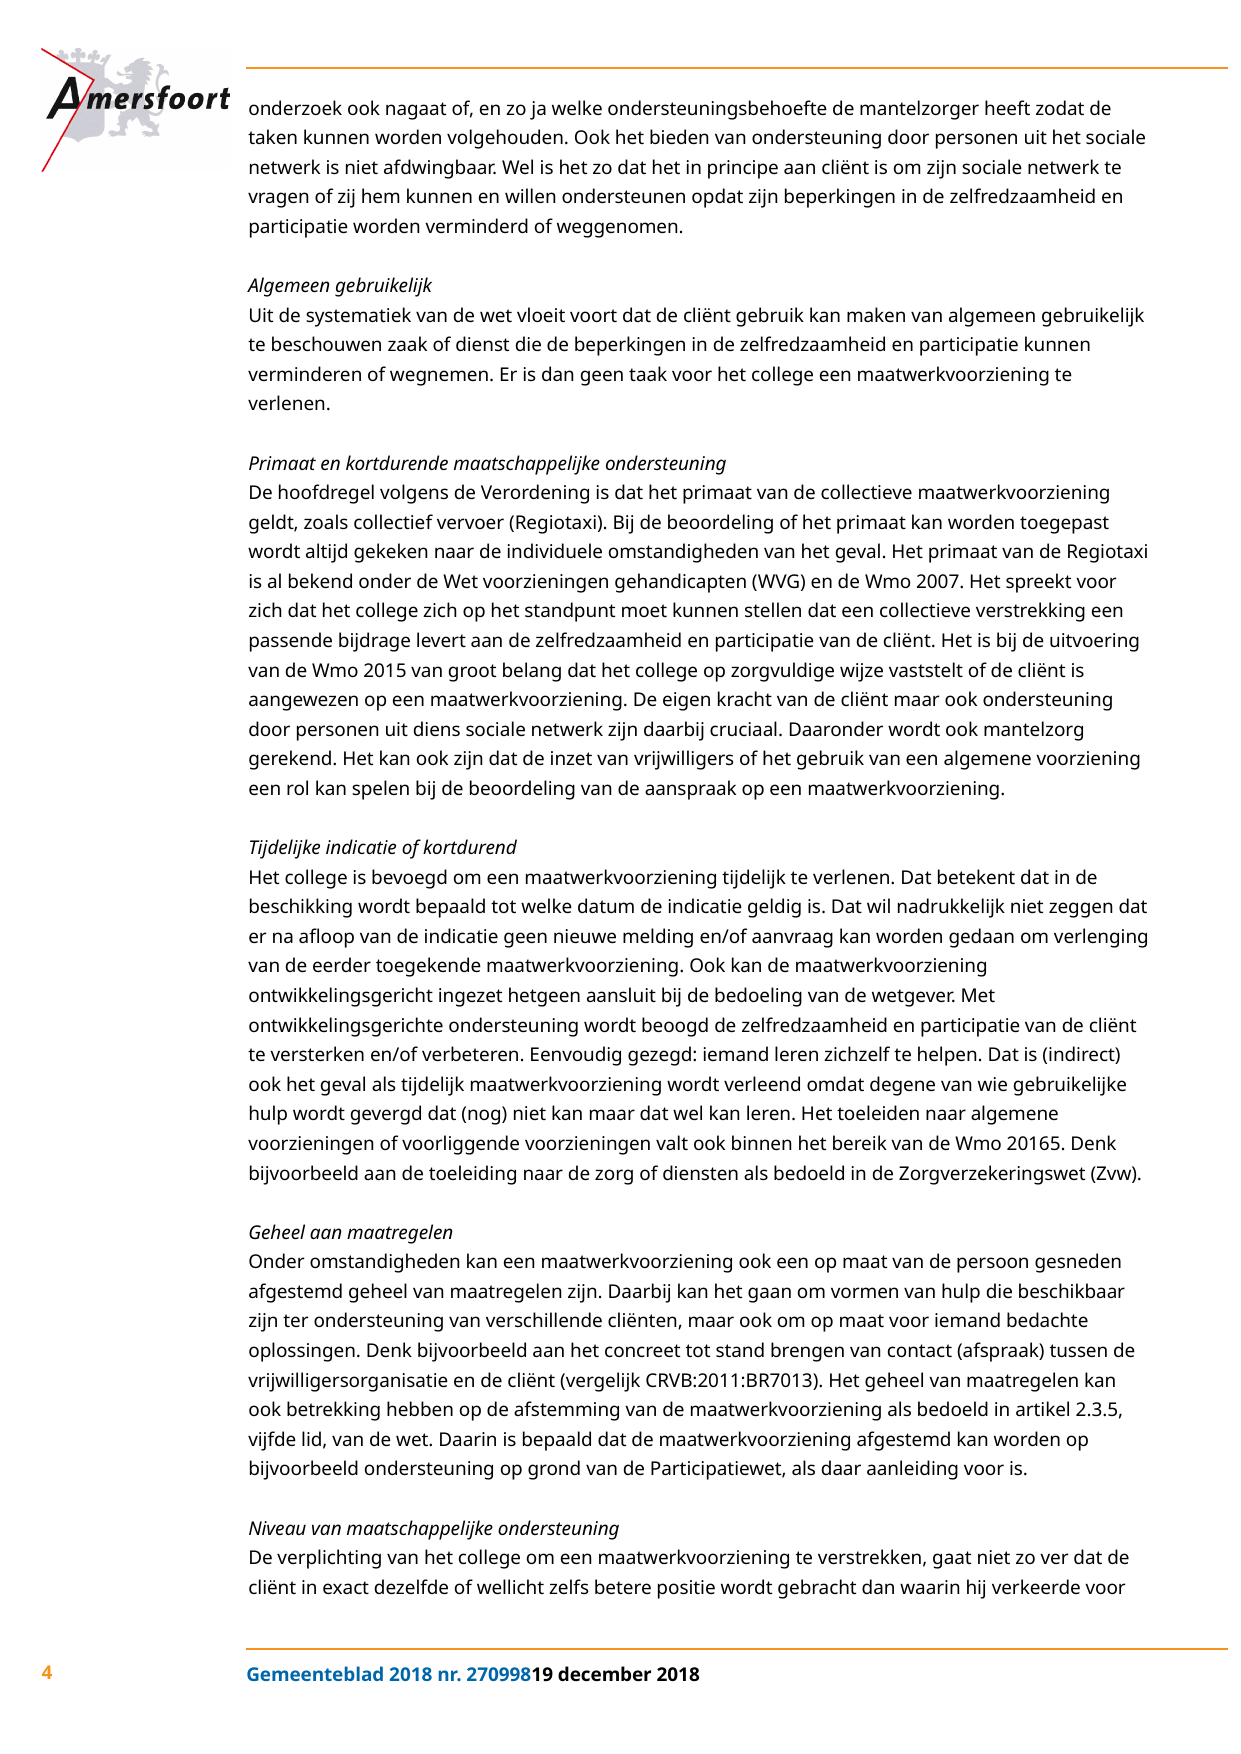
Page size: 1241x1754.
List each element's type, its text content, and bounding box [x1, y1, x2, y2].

text Tijdelijke indicatie of kortdurend [248, 834, 1152, 860]
text Uit de systematiek van de wet vloeit voort dat de cliënt gebruik kan maken van algemeen gebruikelijk te beschouwen zaak of dienst die de beperkingen in de zelfredzaamheid en participatie kunnen verminderen of wegnemen. Er is dan geen taak voor het college een maatwerkvoorziening te verlenen. [248, 302, 1152, 416]
text Niveau van maatschappelijke ondersteuning [248, 1515, 1152, 1541]
text onderzoek ook nagaat of, en zo ja welke ondersteuningsbehoefte de mantelzorger heeft zodat de taken kunnen worden volgehouden. Ook het bieden van ondersteuning door personen uit het sociale netwerk is niet afdwingbaar. Wel is het zo dat het in principe aan cliënt is om zijn sociale netwerk te vragen of zij hem kunnen en willen ondersteunen opdat zijn beperkingen in de zelfredzaamheid en participatie worden verminderd of weggenomen. [248, 95, 1152, 239]
text Onder omstandigheden kan een maatwerkvoorziening ook een op maat van de persoon gesneden afgestemd geheel van maatregelen zijn. Daarbij kan het gaan om vormen van hulp die beschikbaar zijn ter ondersteuning van verschillende cliënten, maar ook om op maat voor iemand bedachte oplossingen. Denk bijvoorbeeld aan het concreet tot stand brengen van contact (afspraak) tussen de vrijwilligersorganisatie en de cliënt (vergelijk CRVB:2011:BR7013). Het geheel van maatregelen kan ook betrekking hebben op de afstemming van de maatwerkvoorziening als bedoeld in artikel 2.3.5, vijfde lid, van de wet. Daarin is bepaald dat de maatwerkvoorziening afgestemd kan worden op bijvoorbeeld ondersteuning op grond van de Participatiewet, als daar aanleiding voor is. [248, 1248, 1152, 1481]
text Algemeen gebruikelijk [248, 272, 1152, 298]
text De verplichting van het college om een maatwerkvoorziening te verstrekken, gaat niet zo ver dat de cliënt in exact dezelfde of wellicht zelfs betere positie wordt gebracht dan waarin hij verkeerde voor [248, 1544, 1152, 1600]
text Geheel aan maatregelen [248, 1219, 1152, 1245]
text De hoofdregel volgens de Verordening is dat het primaat van de collectieve maatwerkvoorziening geldt, zoals collectief vervoer (Regiotaxi). Bij de beoordeling of het primaat kan worden toegepast wordt altijd gekeken naar de individuele omstandigheden van het geval. Het primaat van de Regiotaxi is al bekend onder de Wet voorzieningen gehandicapten (WVG) en de Wmo 2007. Het spreekt voor zich dat het college zich op het standpunt moet kunnen stellen dat een collectieve verstrekking een passende bijdrage levert aan de zelfredzaamheid en participatie van de cliënt. Het is bij de uitvoering van de Wmo 2015 van groot belang dat het college op zorgvuldige wijze vaststelt of de cliënt is aangewezen op een maatwerkvoorziening. De eigen kracht van de cliënt maar ook ondersteuning door personen uit diens sociale netwerk zijn daarbij cruciaal. Daaronder wordt ook mantelzorg gerekend. Het kan ook zijn dat de inzet van vrijwilligers of het gebruik van een algemene voorziening een rol kan spelen bij de beoordeling van de aanspraak op een maatwerkvoorziening. [248, 479, 1152, 801]
text Het college is bevoegd om een maatwerkvoorziening tijdelijk te verlenen. Dat betekent dat in de beschikking wordt bepaald tot welke datum de indicatie geldig is. Dat wil nadrukkelijk niet zeggen dat er na afloop van de indicatie geen nieuwe melding en/of aanvraag kan worden gedaan om verlenging van de eerder toegekende maatwerkvoorziening. Ook kan de maatwerkvoorziening ontwikkelingsgericht ingezet hetgeen aansluit bij de bedoeling van de wetgever. Met ontwikkelingsgerichte ondersteuning wordt beoogd de zelfredzaamheid en participatie van de cliënt te versterken en/of verbeteren. Eenvoudig gezegd: iemand leren zichzelf te helpen. Dat is (indirect) ook het geval als tijdelijk maatwerkvoorziening wordt verleend omdat degene van wie gebruikelijke hulp wordt gevergd dat (nog) niet kan maar dat wel kan leren. Het toeleiden naar algemene voorzieningen of voorliggende voorzieningen valt ook binnen het bereik van de Wmo 20165. Denk bijvoorbeeld aan de toeleiding naar de zorg of diensten als bedoeld in de Zorgverzekeringswet (Zvw). [248, 864, 1152, 1186]
text Primaat en kortdurende maatschappelijke ondersteuning [248, 450, 1152, 476]
picture [41, 47, 231, 172]
